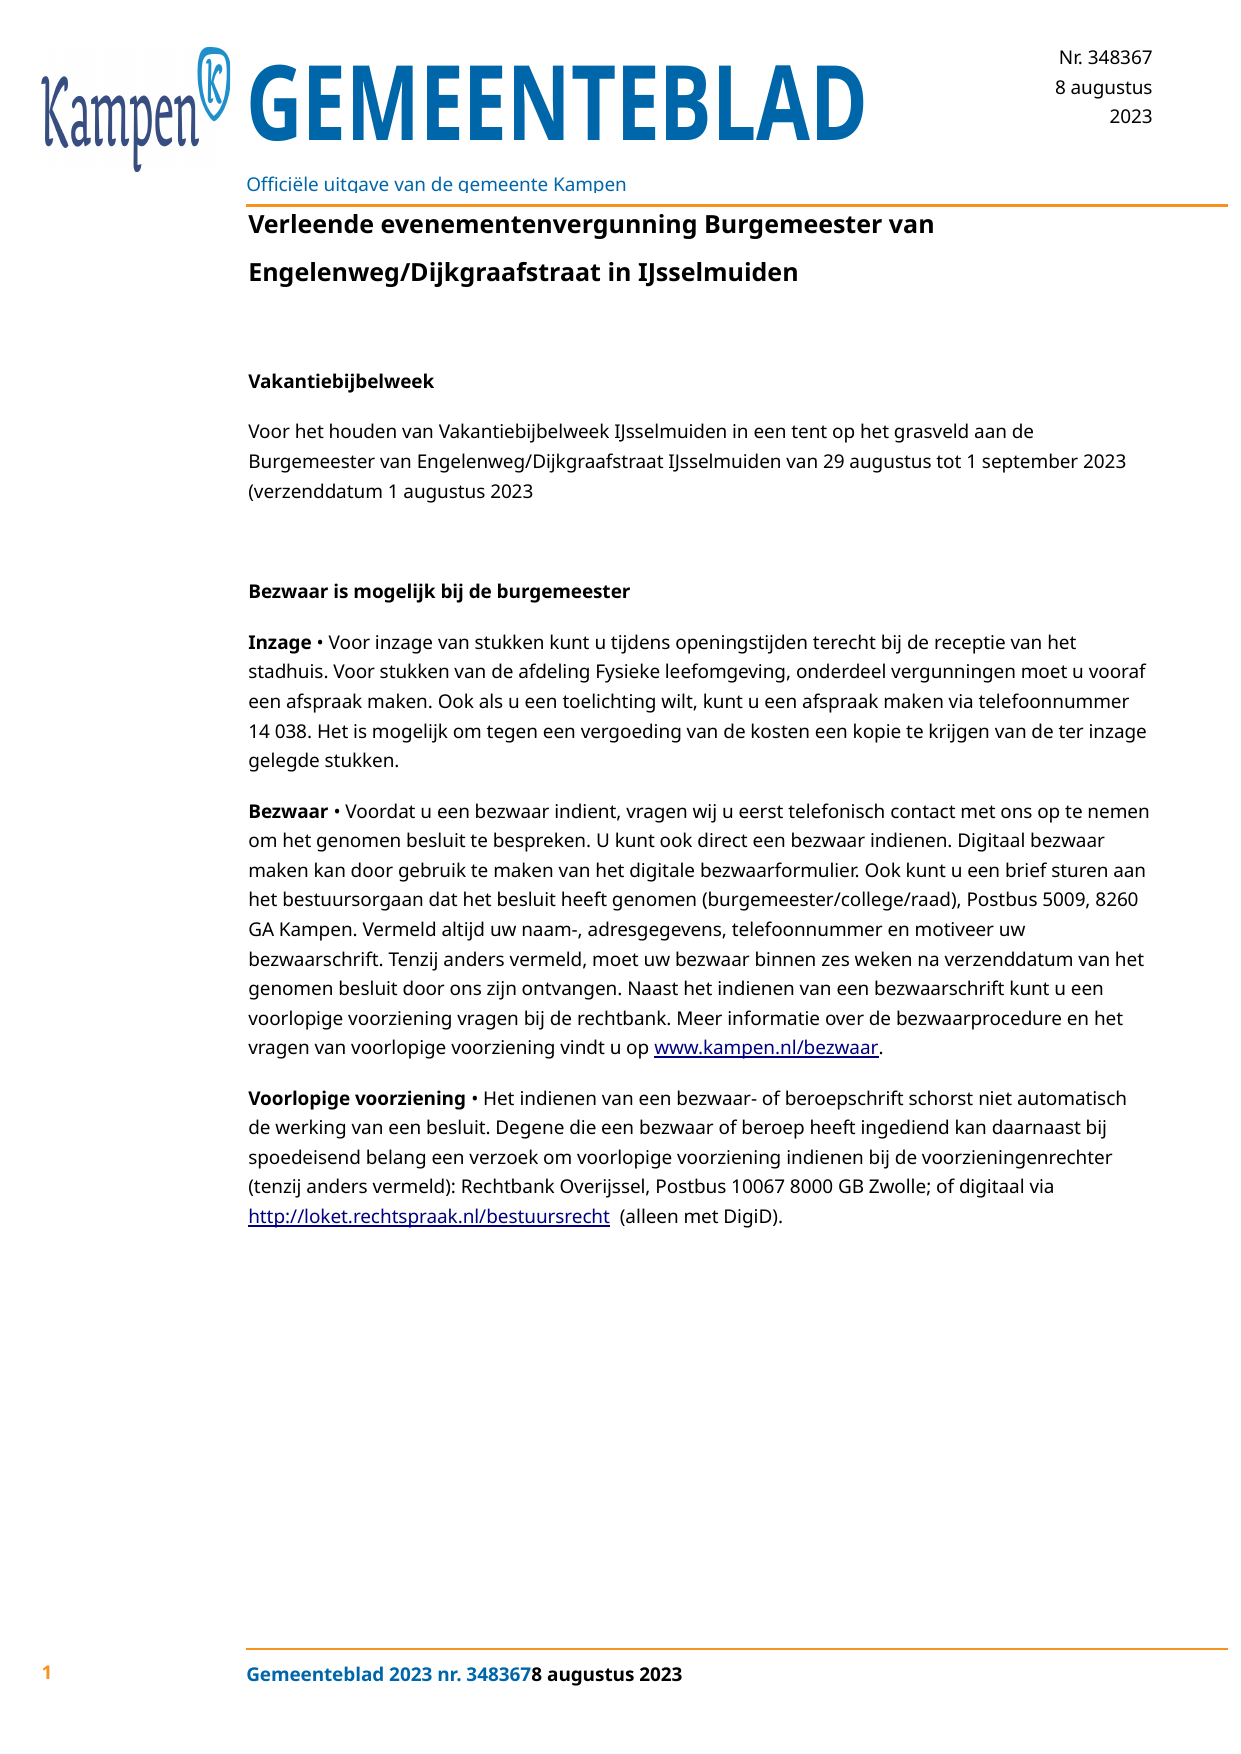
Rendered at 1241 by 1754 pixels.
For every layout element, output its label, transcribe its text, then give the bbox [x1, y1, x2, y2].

text Inzage • Voor inzage van stukken kunt u tijdens openingstijden terecht bij de receptie van het stadhuis. Voor stukken van de afdeling Fysieke leefomgeving, onderdeel vergunningen moet u vooraf een afspraak maken. Ook als u een toelichting wilt, kunt u een afspraak maken via telefoonnummer 14 038. Het is mogelijk om tegen een vergoeding van de kosten een kopie te krijgen van de ter inzage gelegde stukken. [248, 629, 1152, 773]
text Verleende evenementenvergunning Burgemeester van Engelenweg/Dijkgraafstraat in IJsselmuiden [248, 207, 1152, 288]
text Voorlopige voorziening • Het indienen van een bezwaar- of beroepschrift schorst niet automatisch de werking van een besluit. Degene die een bezwaar of beroep heeft ingediend kan daarnaast bij spoedeisend belang een verzoek om voorlopige voorziening indienen bij de voorzieningenrechter (tenzij anders vermeld): Rechtbank Overijssel, Postbus 10067 8000 GB Zwolle; of digitaal via http://loket.rechtspraak.nl/bestuursrecht (alleen met DigiD). [248, 1085, 1152, 1229]
text Bezwaar • Voordat u een bezwaar indient, vragen wij u eerst telefonisch contact met ons op te nemen om het genomen besluit te bespreken. U kunt ook direct een bezwaar indienen. Digitaal bezwaar maken kan door gebruik te maken van het digitale bezwaarformulier. Ook kunt u een brief sturen aan het bestuursorgaan dat het besluit heeft genomen (burgemeester/college/raad), Postbus 5009, 8260 GA Kampen. Vermeld altijd uw naam-, adresgegevens, telefoonnummer en motiveer uw bezwaarschrift. Tenzij anders vermeld, moet uw bezwaar binnen zes weken na verzenddatum van het genomen besluit door ons zijn ontvangen. Naast het indienen van een bezwaarschrift kunt u een voorlopige voorziening vragen bij de rechtbank. Meer informatie over de bezwaarprocedure en het vragen van voorlopige voorziening vindt u op www.kampen.nl/bezwaar. [248, 798, 1152, 1060]
text Vakantiebijbelweek [248, 368, 1152, 394]
text Bezwaar is mogelijk bij de burgemeester [248, 579, 1152, 604]
text Voor het houden van Vakantiebijbelweek IJsselmuiden in een tent op het grasveld aan de Burgemeester van Engelenweg/Dijkgraafstraat IJsselmuiden van 29 augustus tot 1 september 2023 (verzenddatum 1 augustus 2023 [248, 419, 1152, 504]
picture [41, 47, 231, 172]
